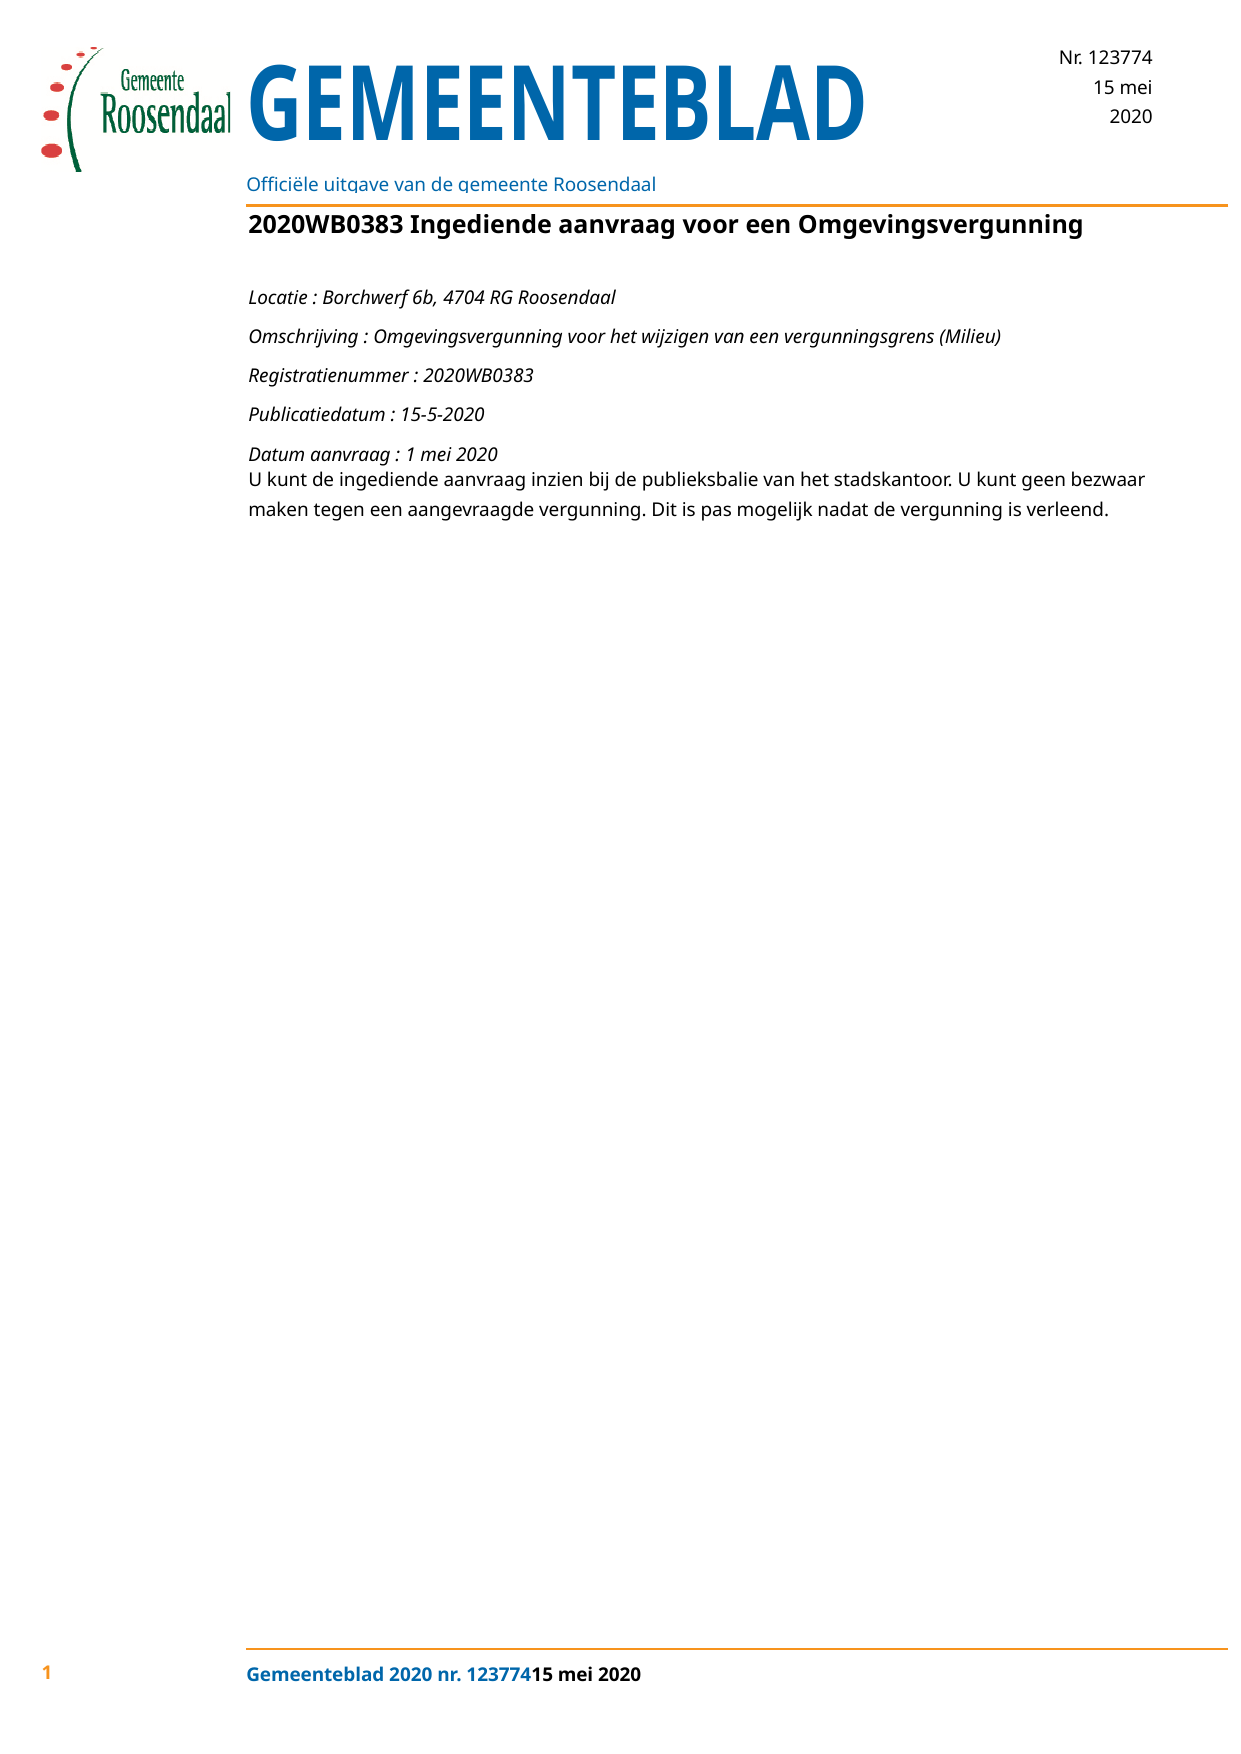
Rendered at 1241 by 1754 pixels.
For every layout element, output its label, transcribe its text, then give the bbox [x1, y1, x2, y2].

text 2020WB0383 Ingediende aanvraag voor een Omgevingsvergunning [248, 207, 1152, 241]
text Locatie : Borchwerf 6b, 4704 RG Roosendaal [248, 284, 1152, 309]
text U kunt de ingediende aanvraag inzien bij de publieksbalie van het stadskantoor. U kunt geen bezwaar maken tegen een aangevraagde vergunning. Dit is pas mogelijk nadat de vergunning is verleend. [248, 467, 1152, 522]
text Publicatiedatum : 15-5-2020 [248, 402, 1152, 427]
text Registratienummer : 2020WB0383 [248, 362, 1152, 388]
picture [41, 47, 231, 172]
text Omschrijving : Omgevingsvergunning voor het wijzigen van een vergunningsgrens (Milieu) [248, 323, 1152, 349]
text Datum aanvraag : 1 mei 2020 [248, 441, 1152, 467]
